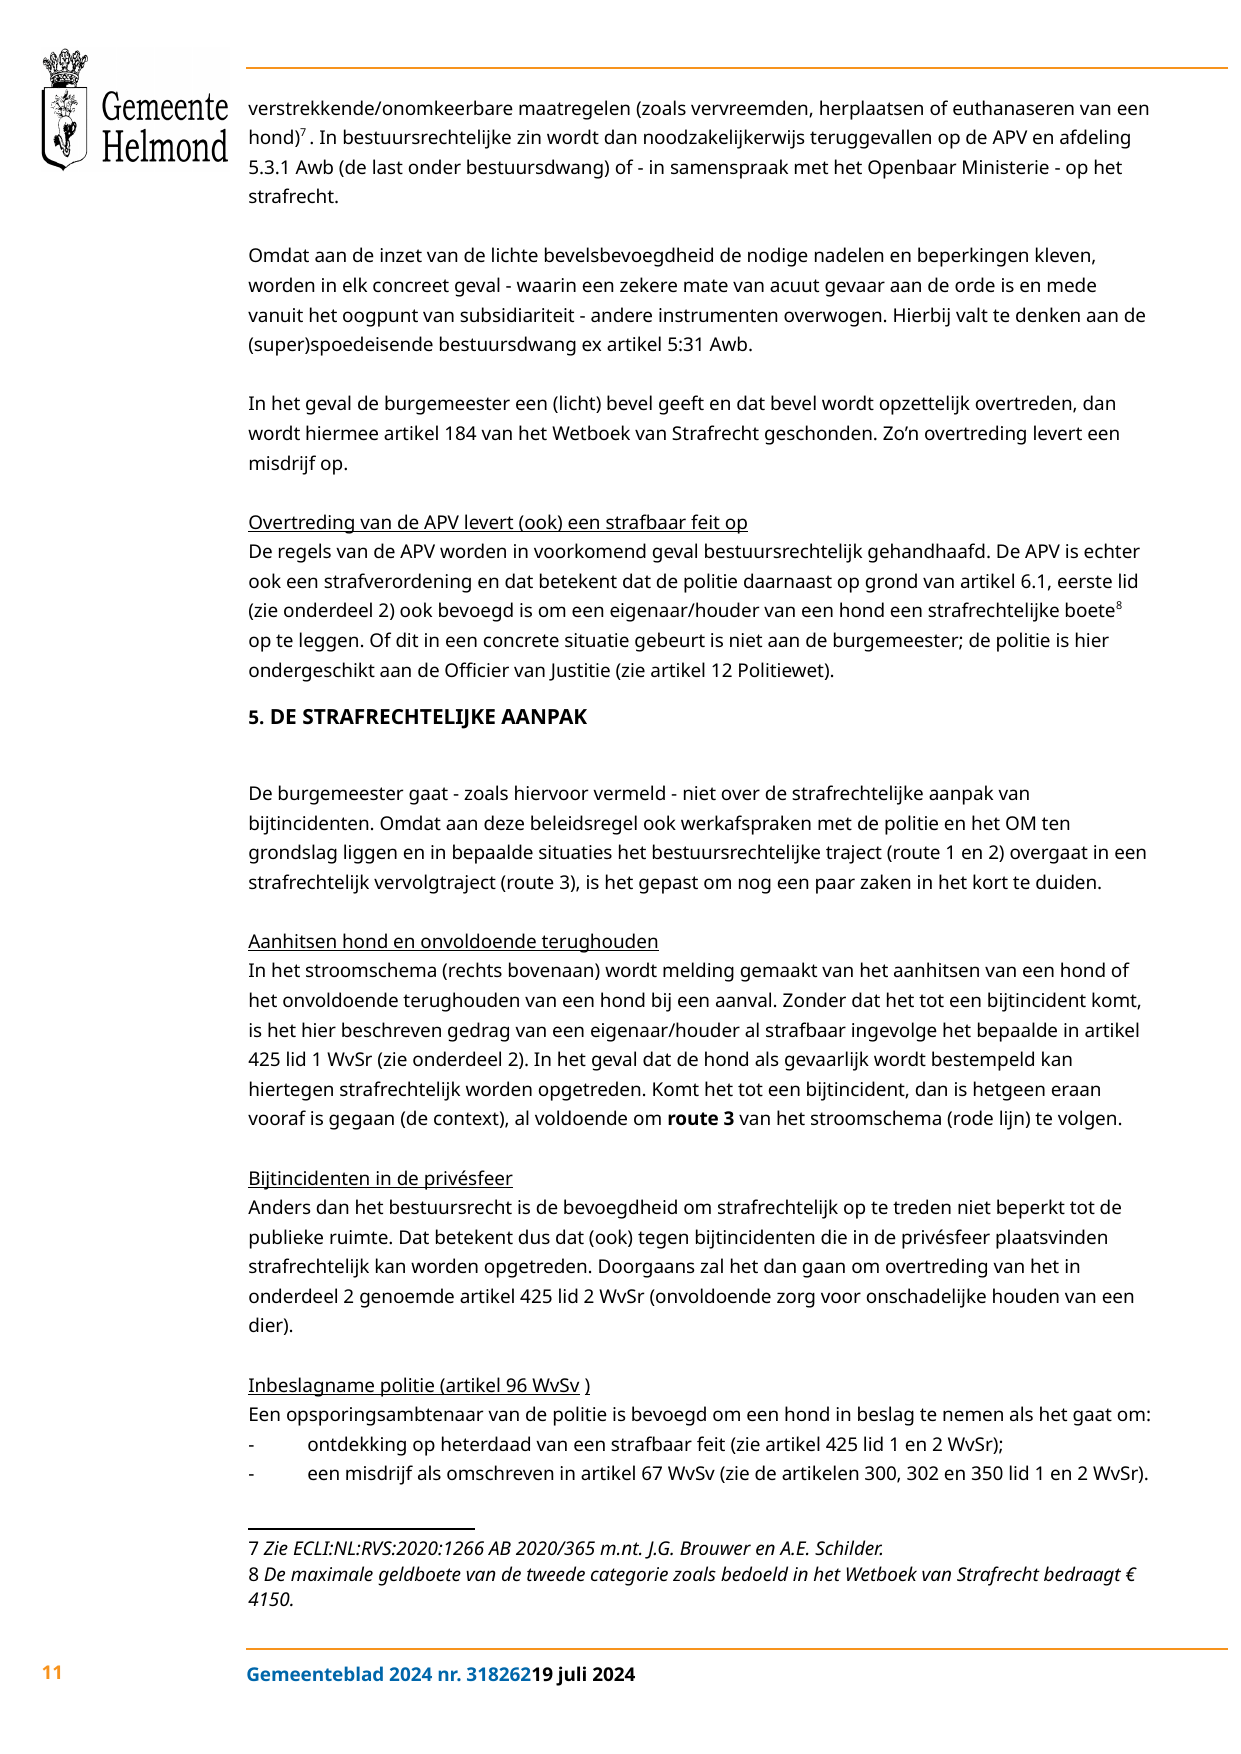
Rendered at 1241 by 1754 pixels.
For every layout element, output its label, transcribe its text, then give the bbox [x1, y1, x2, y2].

text In het geval de burgemeester een (licht) bevel geeft en dat bevel wordt opzettelijk overtreden, dan wordt hiermee artikel 184 van het Wetboek van Strafrecht geschonden. Zo’n overtreding levert een misdrijf op. [248, 391, 1152, 476]
text Aanhitsen hond en onvoldoende terughouden [248, 928, 1152, 954]
text 5. DE STRAFRECHTELIJKE AANPAK [248, 702, 1152, 731]
text De burgemeester gaat - zoals hiervoor vermeld - niet over de strafrechtelijke aanpak van bijtincidenten. Omdat aan deze beleidsregel ook werkafspraken met de politie en het OM ten grondslag liggen en in bepaalde situaties het bestuursrechtelijke traject (route 1 en 2) overgaat in een strafrechtelijk vervolgtraject (route 3), is het gepast om nog een paar zaken in het kort te duiden. [248, 780, 1152, 895]
text Een opsporingsambtenaar van de politie is bevoegd om een hond in beslag te nemen als het gaat om: [248, 1401, 1152, 1427]
text In het stroomschema (rechts bovenaan) wordt melding gemaakt van het aanhitsen van een hond of het onvoldoende terughouden van een hond bij een aanval. Zonder dat het tot een bijtincident komt, is het hier beschreven gedrag van een eigenaar/houder al strafbaar ingevolge het bepaalde in artikel 425 lid 1 WvSr (zie onderdeel 2). In het geval dat de hond als gevaarlijk wordt bestempeld kan hiertegen strafrechtelijk worden opgetreden. Komt het tot een bijtincident, dan is hetgeen eraan vooraf is gegaan (de context), al voldoende om route 3 van het stroomschema (rode lijn) te volgen. [248, 958, 1152, 1131]
text Inbeslagname politie (artikel 96 WvSv ) [248, 1372, 1152, 1398]
picture [41, 47, 231, 172]
list ontdekking op heterdaad van een strafbaar feit (zie artikel 425 lid 1 en 2 WvSr); [248, 1431, 1152, 1457]
text Omdat aan de inzet van de lichte bevelsbevoegdheid de nodige nadelen en beperkingen kleven, worden in elk concreet geval - waarin een zekere mate van acuut gevaar aan de orde is en mede vanuit het oogpunt van subsidiariteit - andere instrumenten overwogen. Hierbij valt te denken aan de (super)spoedeisende bestuursdwang ex artikel 5:31 Awb. [248, 243, 1152, 357]
text Anders dan het bestuursrecht is de bevoegdheid om strafrechtelijk op te treden niet beperkt tot de publieke ruimte. Dat betekent dus dat (ook) tegen bijtincidenten die in de privésfeer plaatsvinden strafrechtelijk kan worden opgetreden. Doorgaans zal het dan gaan om overtreding van het in onderdeel 2 genoemde artikel 425 lid 2 WvSr (onvoldoende zorg voor onschadelijke houden van een dier). [248, 1194, 1152, 1338]
text De maximale geldboete van de tweede categorie zoals bedoeld in het Wetboek van Strafrecht bedraagt € 4150. [248, 1561, 1152, 1612]
text Zie ECLI:NL:RVS:2020:1266 AB 2020/365 m.nt. J.G. Brouwer en A.E. Schilder. [248, 1535, 1152, 1561]
text verstrekkende/onomkeerbare maatregelen (zoals vervreemden, herplaatsen of euthanaseren van een hond). In bestuursrechtelijke zin wordt dan noodzakelijkerwijs teruggevallen op de APV en afdeling 5.3.1 Awb (de last onder bestuursdwang) of - in samenspraak met het Openbaar Ministerie - op het strafrecht. [248, 95, 1152, 209]
list een misdrijf als omschreven in artikel 67 WvSv (zie de artikelen 300, 302 en 350 lid 1 en 2 WvSr). [248, 1461, 1152, 1486]
text Overtreding van de APV levert (ook) een strafbaar feit op [248, 509, 1152, 535]
text De regels van de APV worden in voorkomend geval bestuursrechtelijk gehandhaafd. De APV is echter ook een strafverordening en dat betekent dat de politie daarnaast op grond van artikel 6.1, eerste lid (zie onderdeel 2) ook bevoegd is om een eigenaar/houder van een hond een strafrechtelijke boete op te leggen. Of dit in een concrete situatie gebeurt is niet aan de burgemeester; de politie is hier ondergeschikt aan de Officier van Justitie (zie artikel 12 Politiewet). [248, 538, 1152, 683]
text Bijtincidenten in de privésfeer [248, 1165, 1152, 1191]
